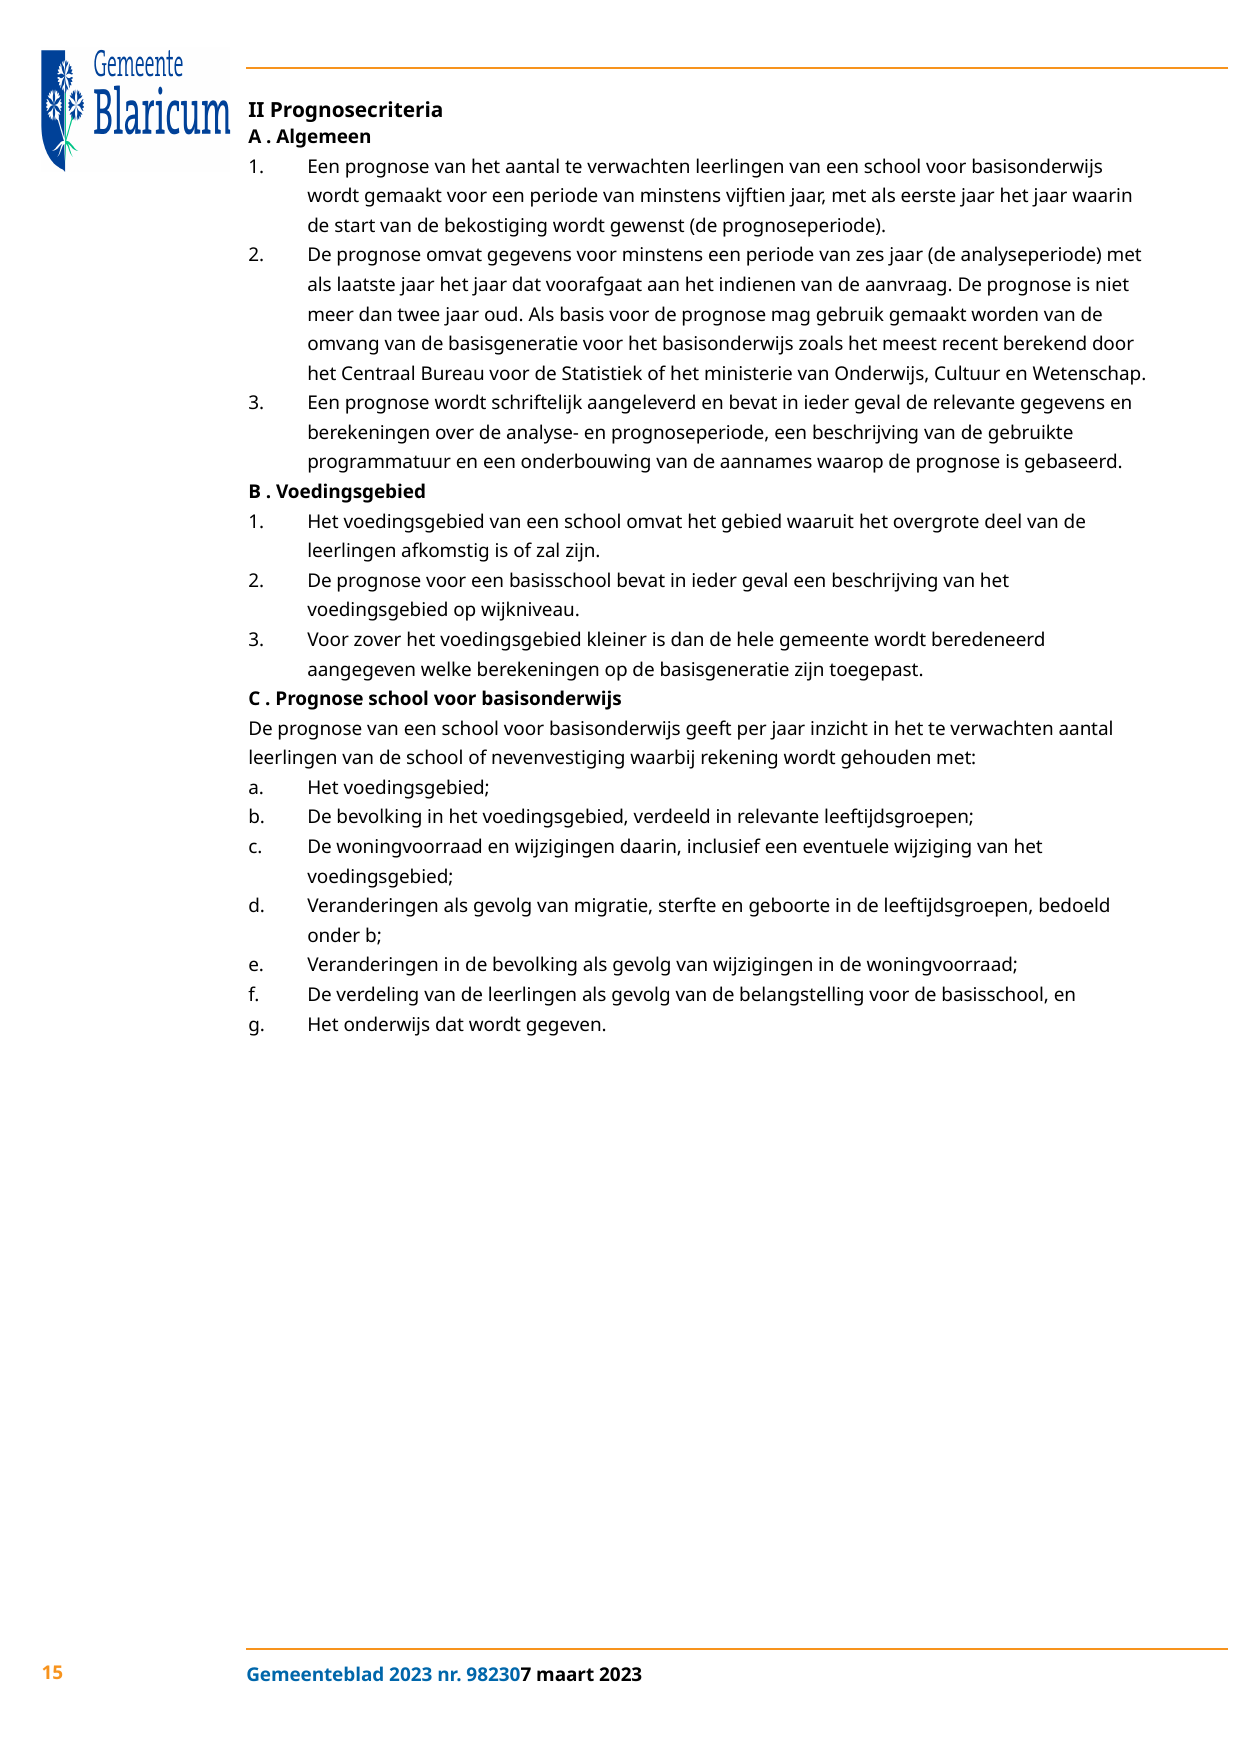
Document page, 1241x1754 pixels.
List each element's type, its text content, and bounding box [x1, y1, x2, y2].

picture [41, 47, 231, 172]
list Veranderingen in de bevolking als gevolg van wijzigingen in de woningvoorraad; [248, 952, 1152, 977]
list De woningvoorraad en wijzigingen daarin, inclusief een eventuele wijziging van het voedingsgebied; [248, 833, 1152, 889]
list Voor zover het voedingsgebied kleiner is dan de hele gemeente wordt beredeneerd aangegeven welke berekeningen op de basisgeneratie zijn toegepast. [248, 626, 1152, 682]
list De prognose voor een basisschool bevat in ieder geval een beschrijving van het voedingsgebied op wijkniveau. [248, 567, 1152, 622]
list De bevolking in het voedingsgebied, verdeeld in relevante leeftijdsgroepen; [248, 804, 1152, 829]
list De prognose omvat gegevens voor minstens een periode van zes jaar (de analyseperiode) met als laatste jaar het jaar dat voorafgaat aan het indienen van de aanvraag. De prognose is niet meer dan twee jaar oud. Als basis voor de prognose mag gebruik gemaakt worden van de omvang van de basisgeneratie voor het basisonderwijs zoals het meest recent berekend door het Centraal Bureau voor de Statistiek of het ministerie van Onderwijs, Cultuur en Wetenschap. [248, 242, 1152, 386]
text De prognose van een school voor basisonderwijs geeft per jaar inzicht in het te verwachten aantal leerlingen van de school of nevenvestiging waarbij rekening wordt gehouden met: [248, 715, 1152, 770]
list Het onderwijs dat wordt gegeven. [248, 1011, 1152, 1037]
list Het voedingsgebied; [248, 774, 1152, 800]
text A . Algemeen [248, 123, 1152, 149]
list Een prognose van het aantal te verwachten leerlingen van een school voor basisonderwijs wordt gemaakt voor een periode van minstens vijftien jaar, met als eerste jaar het jaar waarin de start van de bekostiging wordt gewenst (de prognoseperiode). [248, 153, 1152, 238]
text C . Prognose school voor basisonderwijs [248, 685, 1152, 711]
list Veranderingen als gevolg van migratie, sterfte en geboorte in de leeftijdsgroepen, bedoeld onder b; [248, 892, 1152, 948]
text II Prognosecriteria [248, 95, 1152, 123]
list Het voedingsgebied van een school omvat het gebied waaruit het overgrote deel van de leerlingen afkomstig is of zal zijn. [248, 508, 1152, 563]
text B . Voedingsgebied [248, 478, 1152, 504]
list De verdeling van de leerlingen als gevolg van de belangstelling voor de basisschool, en [248, 981, 1152, 1007]
list Een prognose wordt schriftelijk aangeleverd en bevat in ieder geval de relevante gegevens en berekeningen over de analyse- en prognoseperiode, een beschrijving van de gebruikte programmatuur en een onderbouwing van de aannames waarop de prognose is gebaseerd. [248, 389, 1152, 474]
